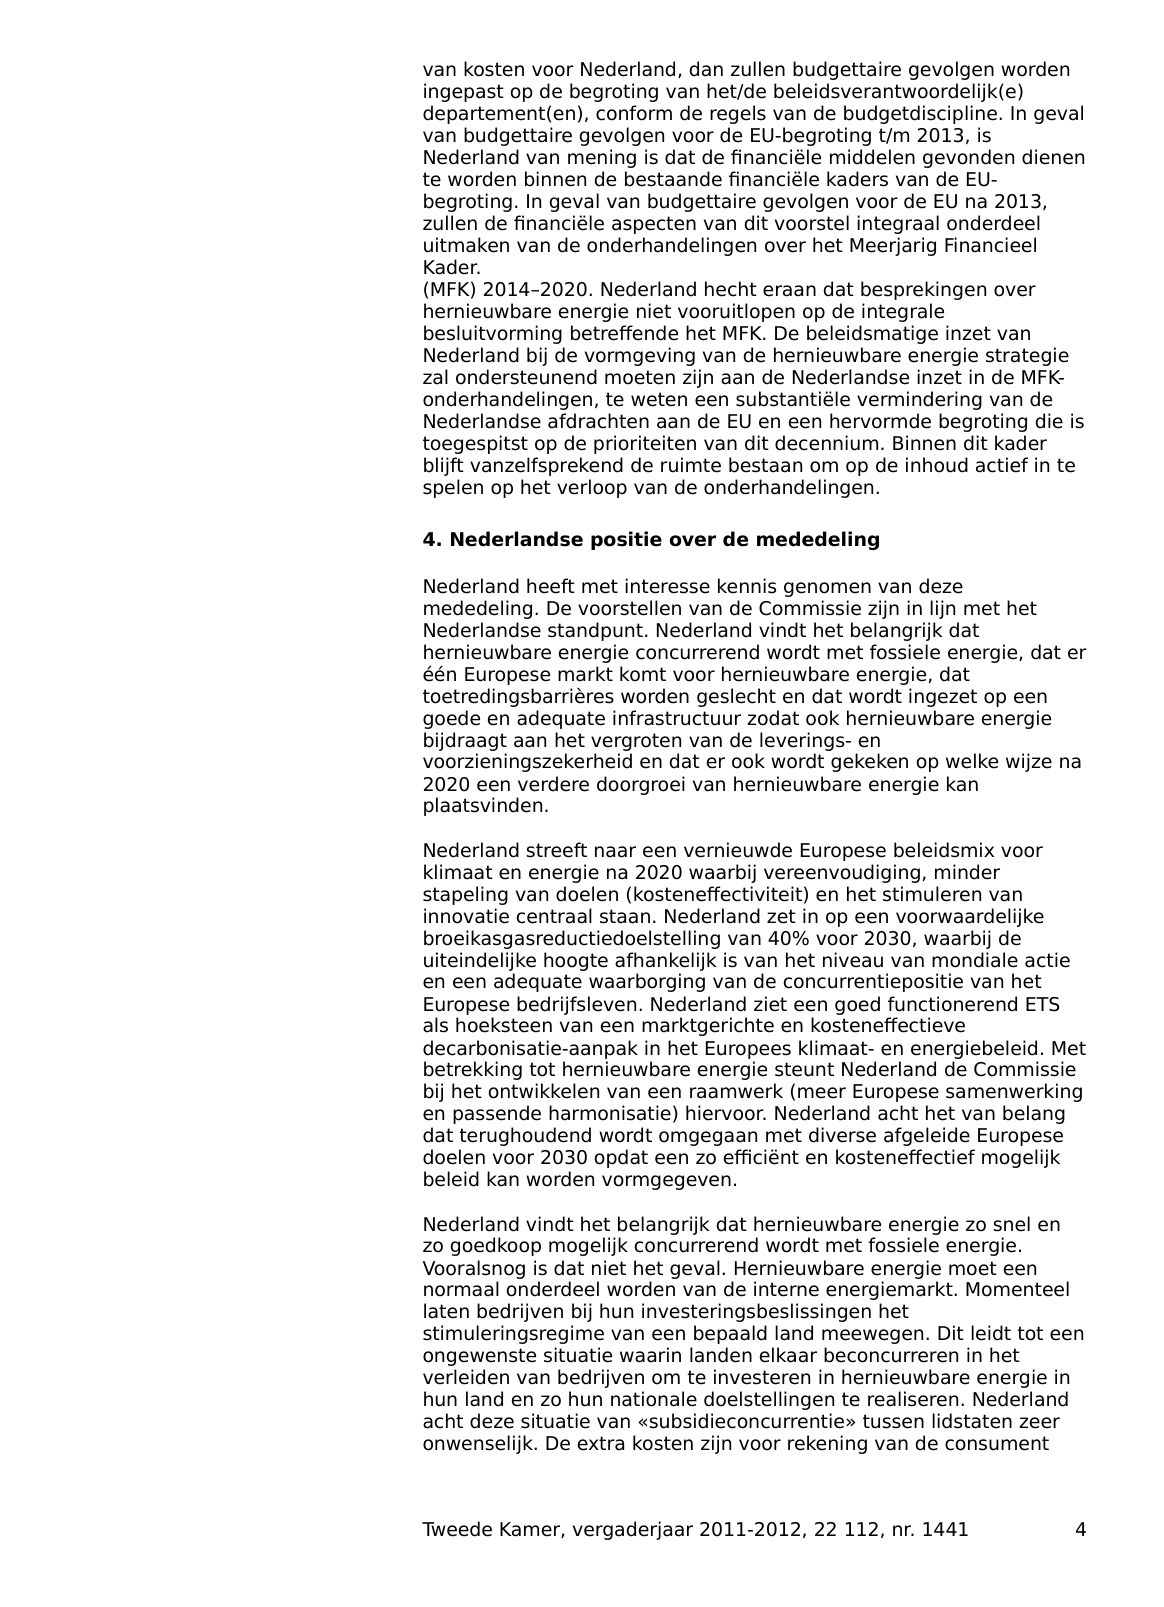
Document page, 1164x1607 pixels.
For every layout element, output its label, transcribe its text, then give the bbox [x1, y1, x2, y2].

text Nederland streeft naar een vernieuwde Europese beleidsmix voor klimaat en energie na 2020 waarbij vereenvoudiging, minder stapeling van doelen (kosteneffectiviteit) en het stimuleren van innovatie centraal staan. Nederland zet in op een voorwaardelijke broeikasgasreductiedoelstelling van 40% voor 2030, waarbij de uiteindelijke hoogte afhankelijk is van het niveau van mondiale actie en een adequate waarborging van de concurrentiepositie van het Europese bedrijfsleven. Nederland ziet een goed functionerend ETS als hoeksteen van een marktgerichte en kosteneffectieve decarbonisatie-aanpak in het Europees klimaat- en energiebeleid. Met betrekking tot hernieuwbare energie steunt Nederland de Commissie bij het ontwikkelen van een raamwerk (meer Europese samenwerking en passende harmonisatie) hiervoor. Nederland acht het van belang dat terughoudend wordt omgegaan met diverse afgeleide Europese doelen voor 2030 opdat een zo efficiënt en kosteneffectief mogelijk beleid kan worden vormgegeven. [422, 839, 1087, 1191]
text Nederland heeft met interesse kennis genomen van deze mededeling. De voorstellen van de Commissie zijn in lijn met het Nederlandse standpunt. Nederland vindt het belangrijk dat hernieuwbare energie concurrerend wordt met fossiele energie, dat er één Europese markt komt voor hernieuwbare energie, dat toetredingsbarrières worden geslecht en dat wordt ingezet op een goede en adequate infrastructuur zodat ook hernieuwbare energie bijdraagt aan het vergroten van de leverings- en voorzieningszekerheid en dat er ook wordt gekeken op welke wijze na 2020 een verdere doorgroei van hernieuwbare energie kan plaatsvinden. [422, 576, 1087, 817]
text van kosten voor Nederland, dan zullen budgettaire gevolgen worden ingepast op de begroting van het/de beleidsverantwoordelijk(e) departement(en), conform de regels van de budgetdiscipline. In geval van budgettaire gevolgen voor de EU-begroting t/m 2013, is Nederland van mening is dat de financiële middelen gevonden dienen te worden binnen de bestaande financiële kaders van de EU-begroting. In geval van budgettaire gevolgen voor de EU na 2013, zullen de financiële aspecten van dit voorstel integraal onderdeel uitmaken van de onderhandelingen over het Meerjarig Financieel Kader. [422, 59, 1087, 279]
text (MFK) 2014–2020. Nederland hecht eraan dat besprekingen over hernieuwbare energie niet vooruitlopen op de integrale besluitvorming betreffende het MFK. De beleidsmatige inzet van Nederland bij de vormgeving van de hernieuwbare energie strategie zal ondersteunend moeten zijn aan de Nederlandse inzet in de MFK-onderhandelingen, te weten een substantiële vermindering van de Nederlandse afdrachten aan de EU en een hervormde begroting die is toegespitst op de prioriteiten van dit decennium. Binnen dit kader blijft vanzelfsprekend de ruimte bestaan om op de inhoud actief in te spelen op het verloop van de onderhandelingen. [422, 279, 1087, 499]
subtitle 4. Nederlandse positie over de mededeling [422, 529, 1087, 551]
text Nederland vindt het belangrijk dat hernieuwbare energie zo snel en zo goedkoop mogelijk concurrerend wordt met fossiele energie. Vooralsnog is dat niet het geval. Hernieuwbare energie moet een normaal onderdeel worden van de interne energiemarkt. Momenteel laten bedrijven bij hun investeringsbeslissingen het stimuleringsregime van een bepaald land meewegen. Dit leidt tot een ongewenste situatie waarin landen elkaar beconcurreren in het verleiden van bedrijven om te investeren in hernieuwbare energie in hun land en zo hun nationale doelstellingen te realiseren. Nederland acht deze situatie van «subsidieconcurrentie» tussen lidstaten zeer onwenselijk. De extra kosten zijn voor rekening van de consument [422, 1213, 1087, 1455]
